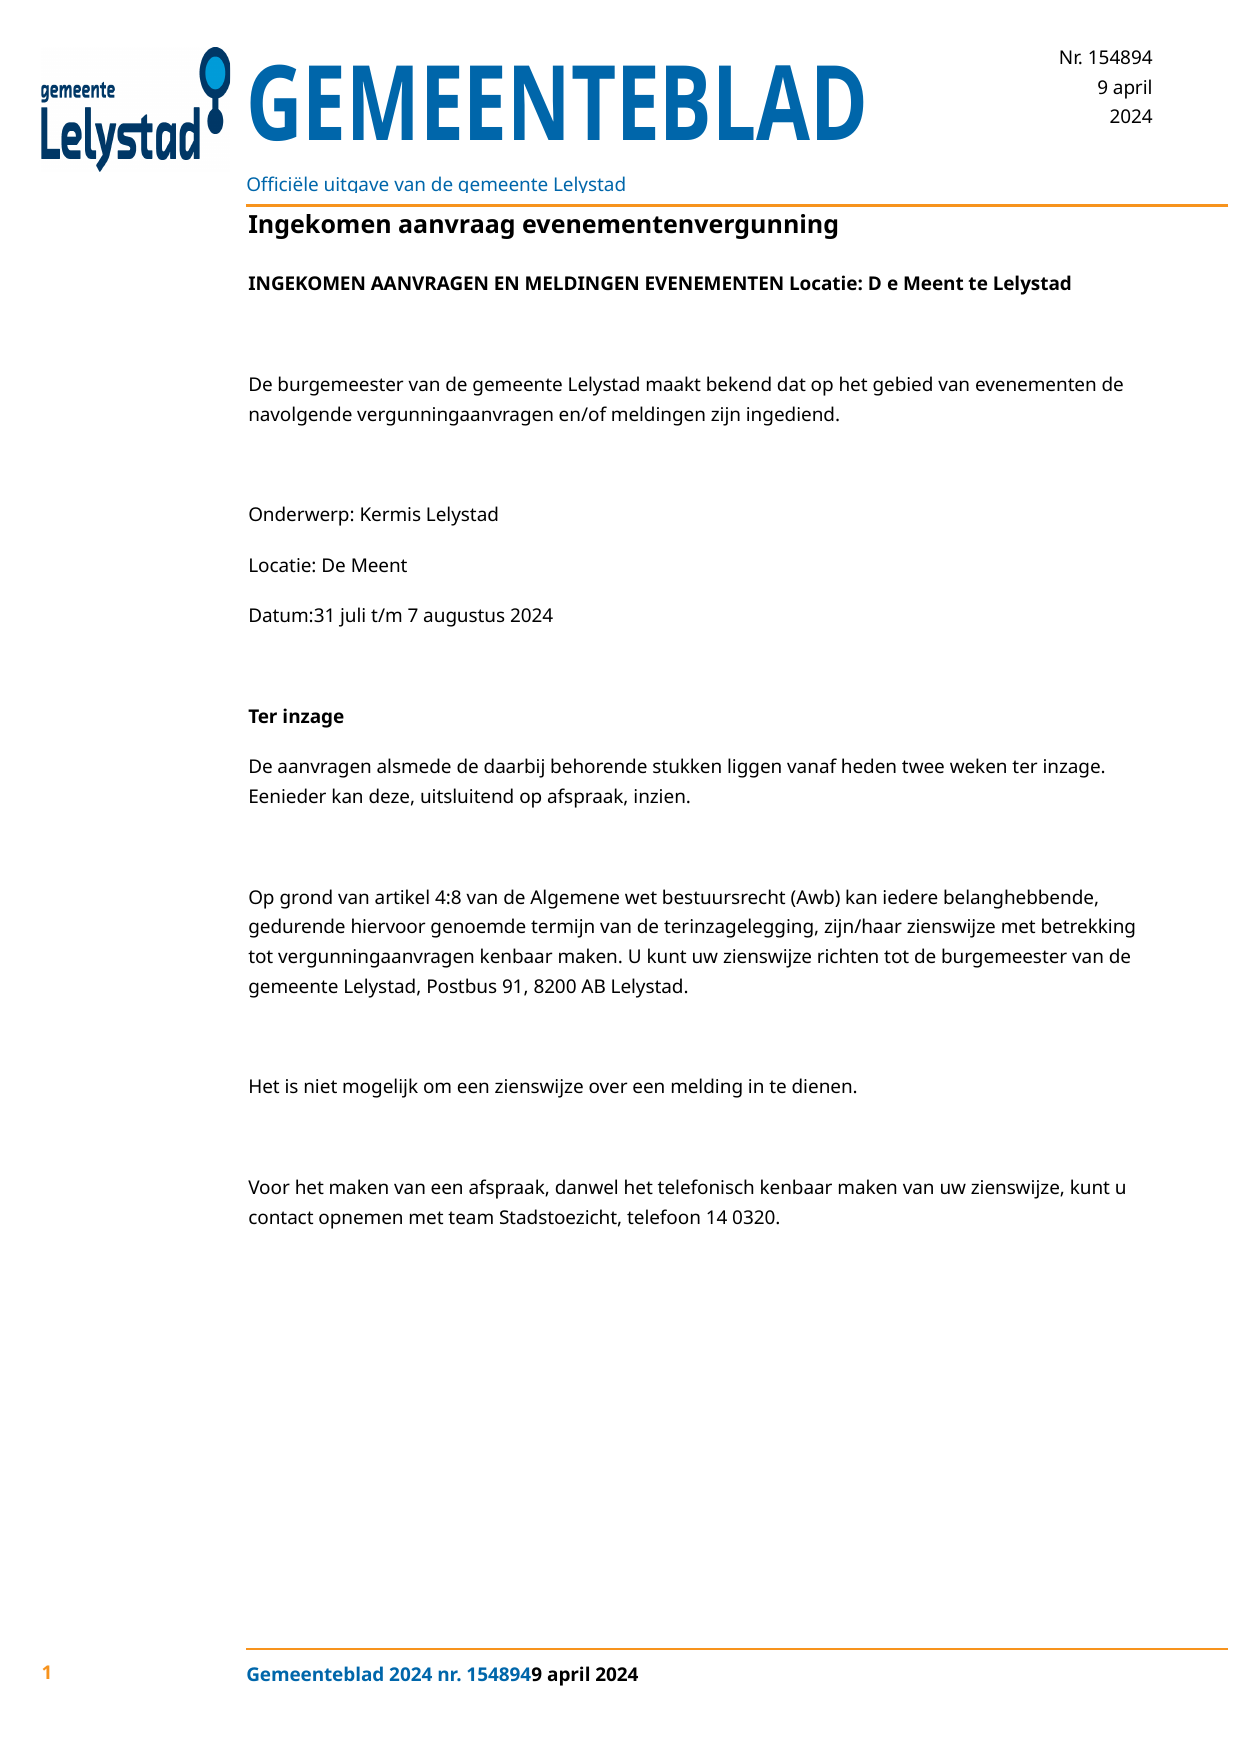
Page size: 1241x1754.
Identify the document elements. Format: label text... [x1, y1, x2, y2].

text Locatie: De Meent [248, 552, 1152, 578]
picture [41, 47, 231, 172]
text Voor het maken van een afspraak, danwel het telefonisch kenbaar maken van uw zienswijze, kunt u contact opnemen met team Stadstoezicht, telefoon 14 0320. [248, 1174, 1152, 1230]
text Het is niet mogelijk om een zienswijze over een melding in te dienen. [248, 1074, 1152, 1099]
text De burgemeester van de gemeente Lelystad maakt bekend dat op het gebied van evenementen de navolgende vergunningaanvragen en/of meldingen zijn ingediend. [248, 371, 1152, 426]
text Onderwerp: Kermis Lelystad [248, 502, 1152, 527]
text Op grond van artikel 4:8 van de Algemene wet bestuursrecht (Awb) kan iedere belanghebbende, gedurende hiervoor genoemde termijn van de terinzagelegging, zijn/haar zienswijze met betrekking tot vergunningaanvragen kenbaar maken. U kunt uw zienswijze richten tot de burgemeester van de gemeente Lelystad, Postbus 91, 8200 AB Lelystad. [248, 884, 1152, 998]
text INGEKOMEN AANVRAGEN EN MELDINGEN EVENEMENTEN Locatie: D e Meent te Lelystad [248, 270, 1152, 296]
text Ter inzage [248, 703, 1152, 729]
text Datum:31 juli t/m 7 augustus 2024 [248, 602, 1152, 628]
text Ingekomen aanvraag evenementenvergunning [248, 207, 1152, 241]
text De aanvragen alsmede de daarbij behorende stukken liggen vanaf heden twee weken ter inzage. Eenieder kan deze, uitsluitend op afspraak, inzien. [248, 754, 1152, 809]
